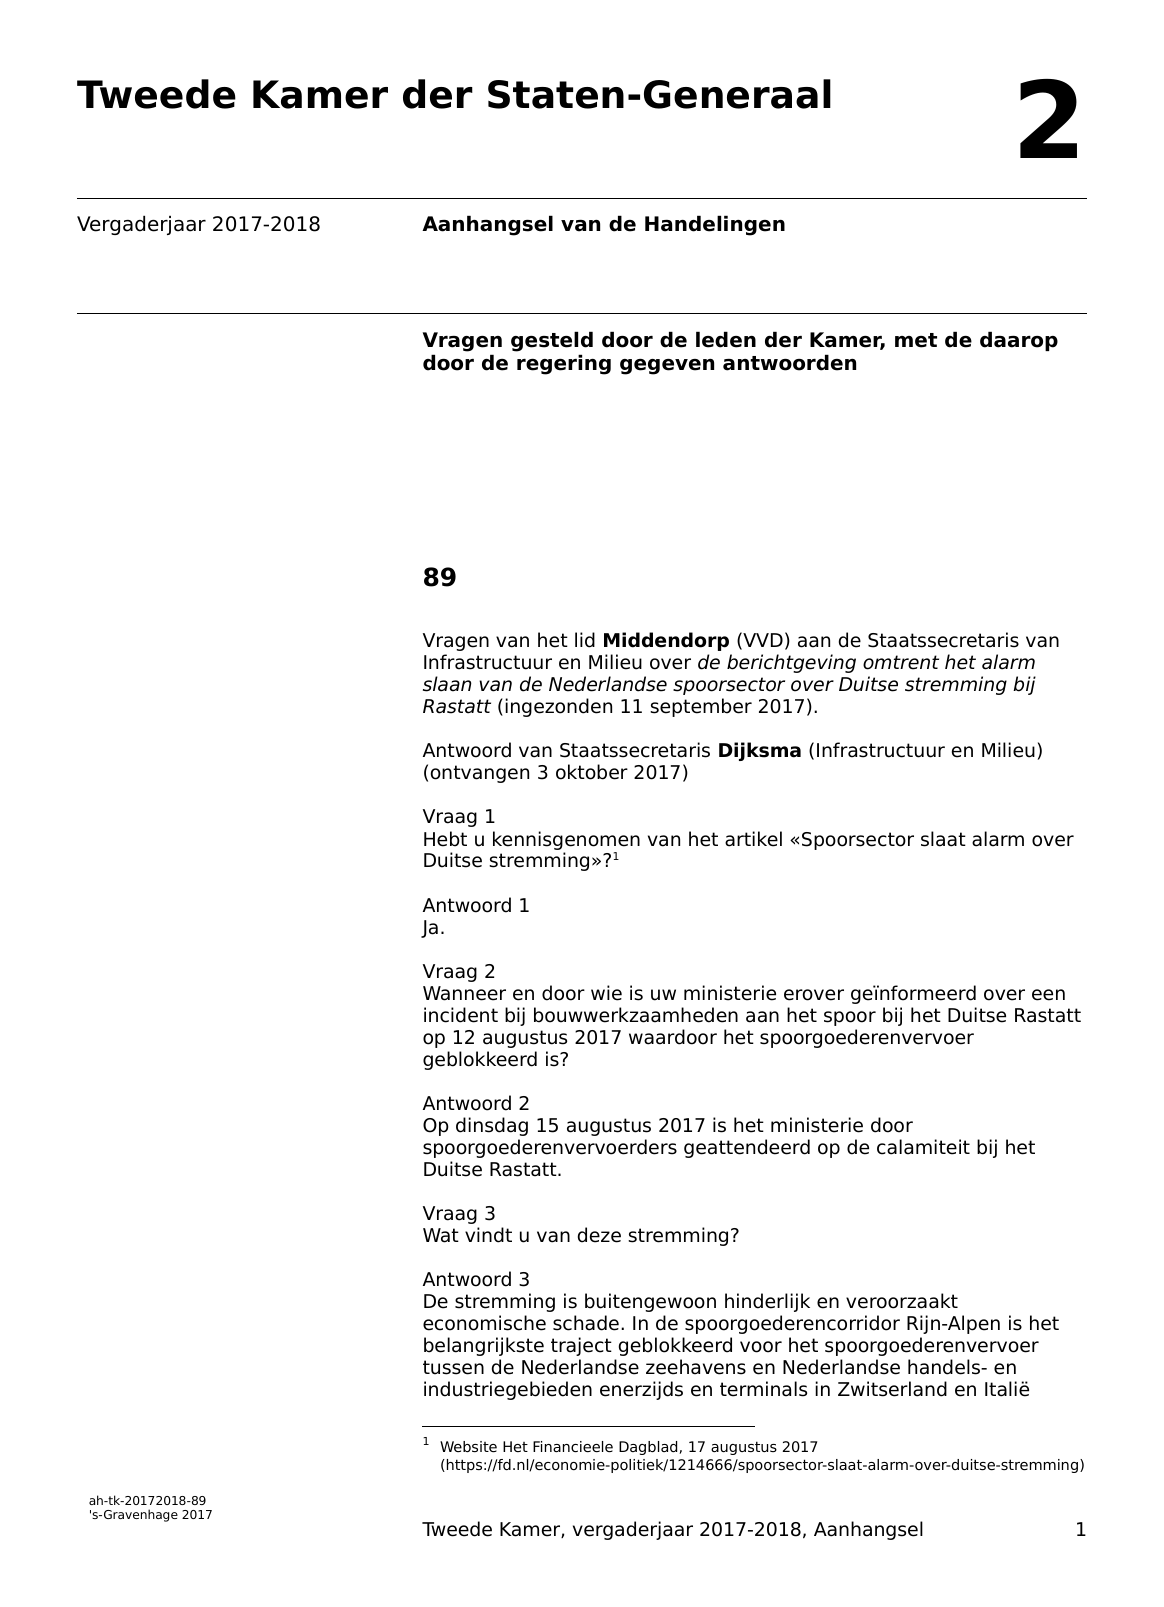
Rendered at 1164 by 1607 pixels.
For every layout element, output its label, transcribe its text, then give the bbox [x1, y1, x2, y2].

text Antwoord 1 [422, 894, 1087, 917]
table_header 2 [886, 59, 1087, 198]
table_cell [77, 314, 422, 375]
text Antwoord 3 [422, 1269, 1087, 1291]
text Antwoord 2 [422, 1093, 1087, 1115]
table_cell Aanhangsel van de Handelingen [422, 199, 1087, 313]
table_header Tweede Kamer der Staten-Generaal [77, 59, 886, 198]
text 89 [422, 563, 1087, 592]
text Ja. [422, 917, 1087, 938]
text Vraag 2 [422, 961, 1087, 983]
text Antwoord van Staatssecretaris Dijksma (Infrastructuur en Milieu) (ontvangen 3 oktober 2017) [422, 740, 1087, 784]
table_cell Vergaderjaar 2017-2018 [77, 199, 422, 313]
text 's-Gravenhage 2017 [88, 1508, 323, 1522]
text Vraag 3 [422, 1203, 1087, 1225]
text De stremming is buitengewoon hinderlijk en veroorzaakt economische schade. In de spoorgoederencorridor Rijn-Alpen is het belangrijkste traject geblokkeerd voor het spoorgoederenvervoer tussen de Nederlandse zeehavens en Nederlandse handels- en industriegebieden enerzijds en terminals in Zwitserland en Italië [422, 1291, 1087, 1401]
text Website Het Financieele Dagblad, 17 augustus 2017 (https://fd.nl/economie-politiek/1214666/spoorsector-slaat-alarm-over-duitse-stremming) [422, 1435, 1087, 1474]
text Wat vindt u van deze stremming? [422, 1225, 1087, 1247]
table_cell Vragen gesteld door de leden der Kamer, met de daarop door de regering gegeven antwoorden [422, 314, 1087, 375]
text Hebt u kennisgenomen van het artikel «Spoorsector slaat alarm over Duitse stremming»? [422, 828, 1087, 872]
text Vraag 1 [422, 806, 1087, 828]
text Vragen van het lid Middendorp (VVD) aan de Staatssecretaris van Infrastructuur en Milieu over de berichtgeving omtrent het alarm slaan van de Nederlandse spoorsector over Duitse stremming bij Rastatt (ingezonden 11 september 2017). [422, 630, 1087, 718]
text ah-tk-20172018-89 [88, 1494, 323, 1508]
text Op dinsdag 15 augustus 2017 is het ministerie door spoorgoederenvervoerders geattendeerd op de calamiteit bij het Duitse Rastatt. [422, 1115, 1087, 1181]
text Wanneer en door wie is uw ministerie erover geïnformeerd over een incident bij bouwwerkzaamheden aan het spoor bij het Duitse Rastatt op 12 augustus 2017 waardoor het spoorgoederenvervoer geblokkeerd is? [422, 983, 1087, 1071]
